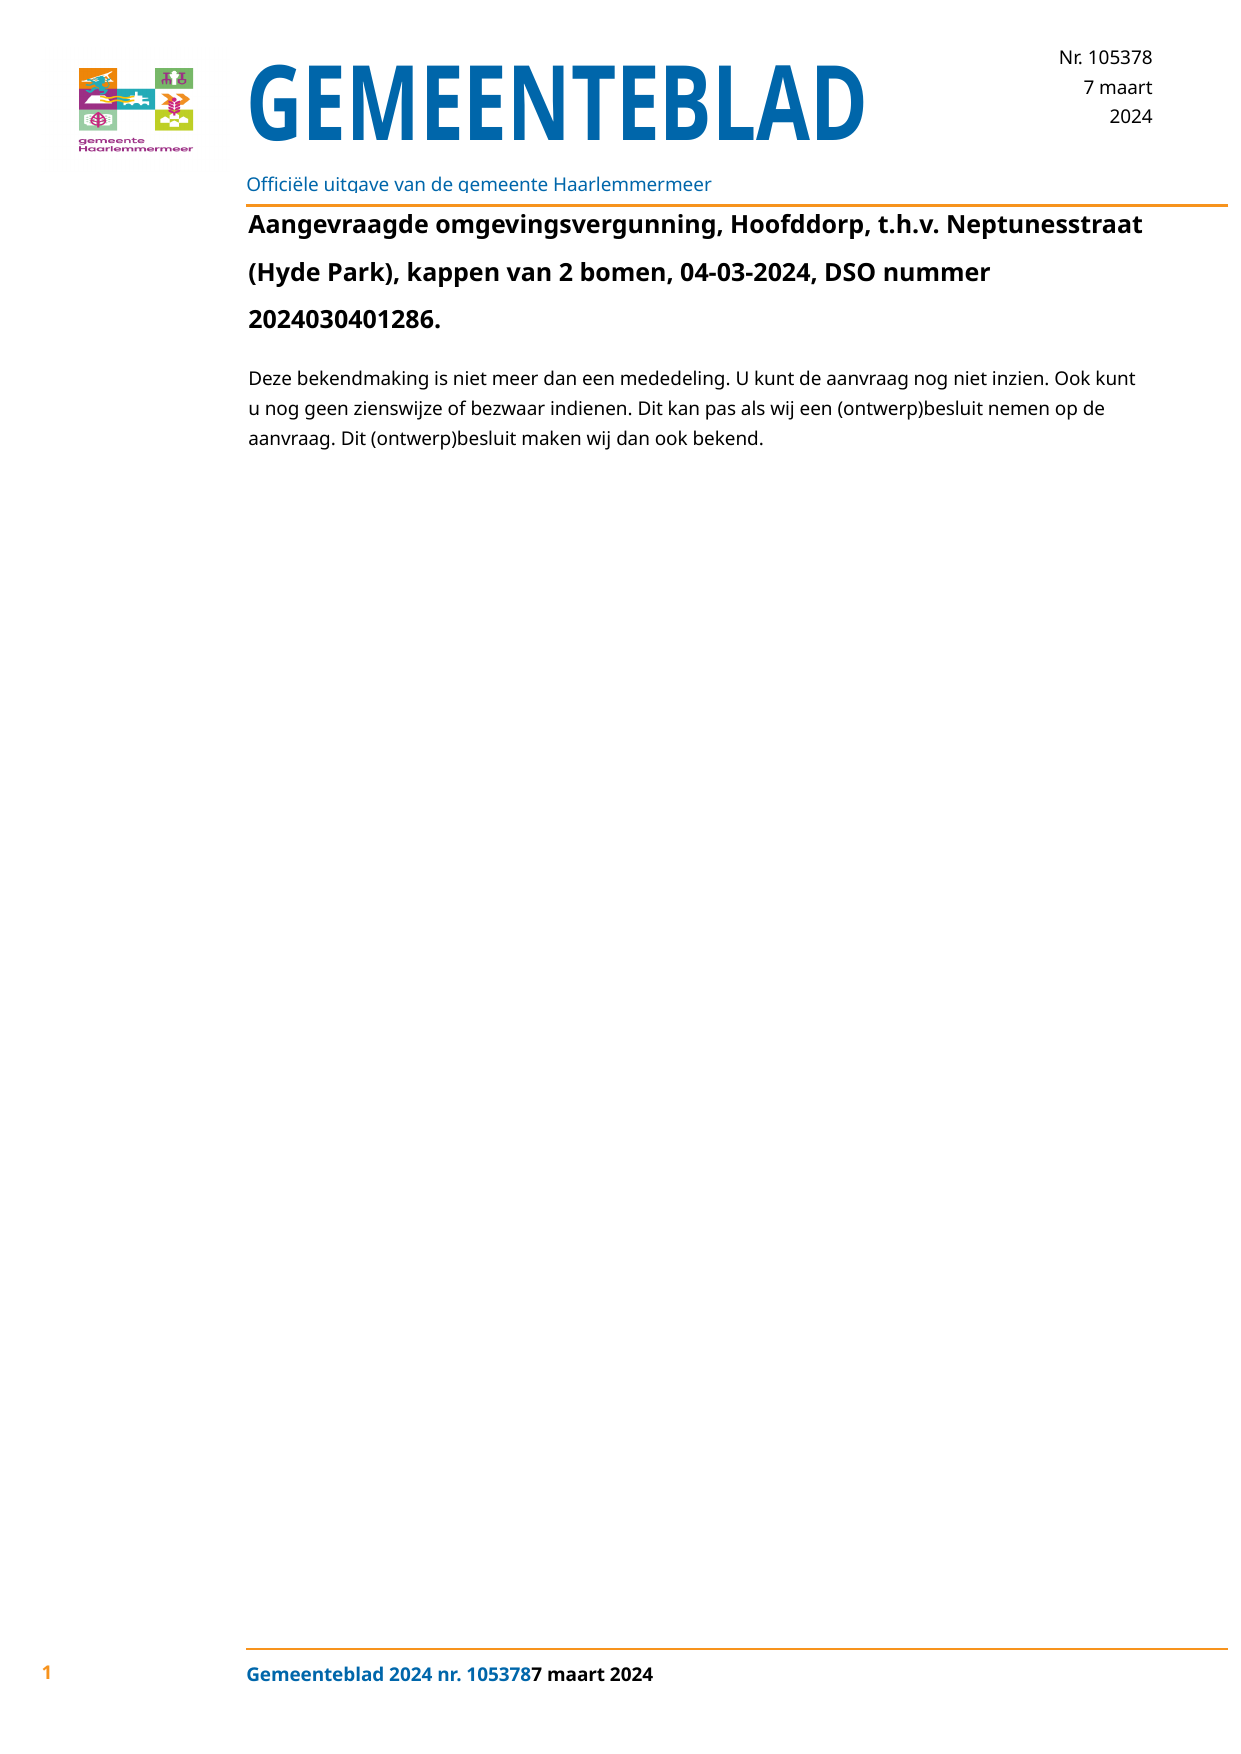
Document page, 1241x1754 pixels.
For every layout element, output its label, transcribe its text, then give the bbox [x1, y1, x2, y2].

text Aangevraagde omgevingsvergunning, Hoofddorp, t.h.v. Neptunesstraat (Hyde Park), kappen van 2 bomen, 04-03-2024, DSO nummer 2024030401286. [248, 207, 1152, 336]
picture [41, 47, 231, 172]
text Deze bekendmaking is niet meer dan een mededeling. U kunt de aanvraag nog niet inzien. Ook kunt u nog geen zienswijze of bezwaar indienen. Dit kan pas als wij een (ontwerp)besluit nemen op de aanvraag. Dit (ontwerp)besluit maken wij dan ook bekend. [248, 366, 1152, 450]
